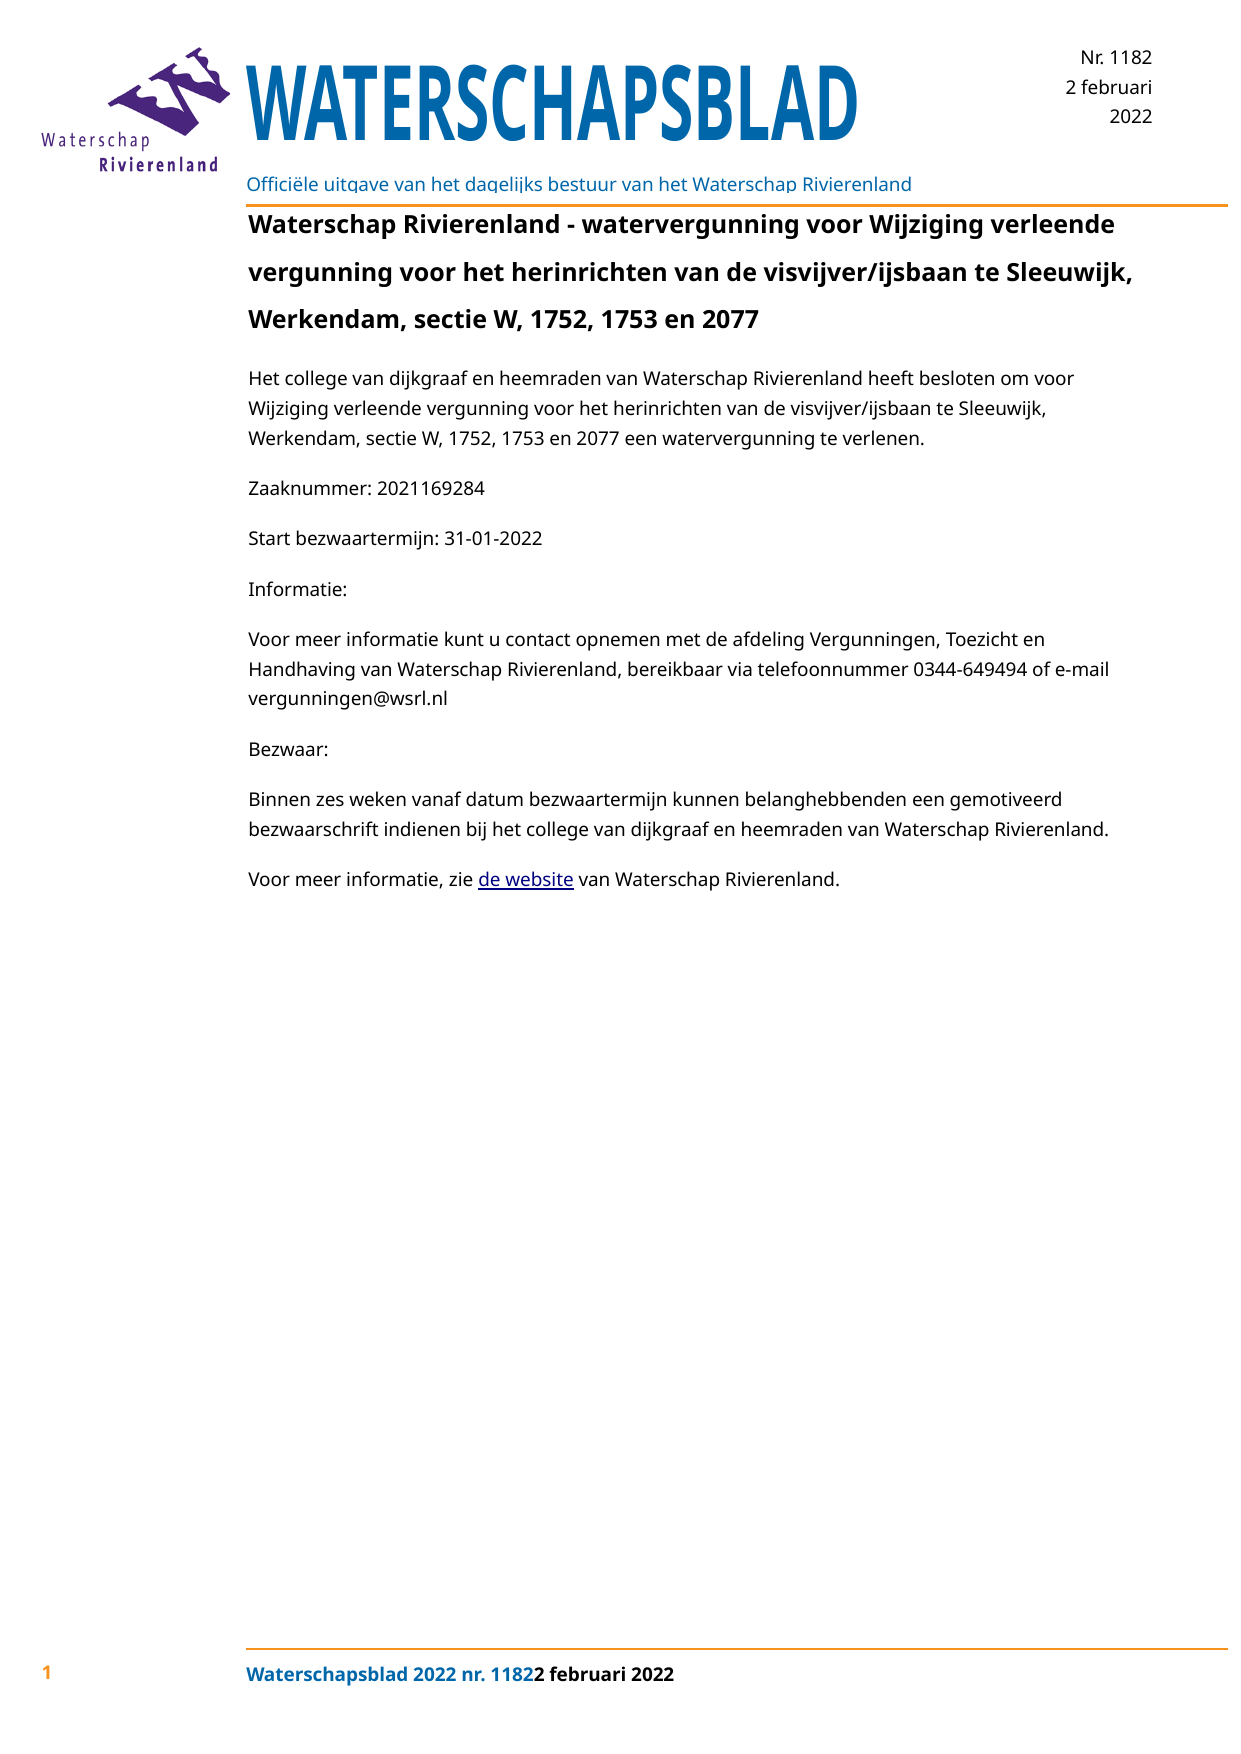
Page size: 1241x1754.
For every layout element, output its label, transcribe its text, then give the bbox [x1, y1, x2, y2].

text Start bezwaartermijn: 31-01-2022 [248, 526, 1152, 551]
text Binnen zes weken vanaf datum bezwaartermijn kunnen belanghebbenden een gemotiveerd bezwaarschrift indienen bij het college van dijkgraaf en heemraden van Waterschap Rivierenland. [248, 786, 1152, 842]
text Waterschap Rivierenland - watervergunning voor Wijziging verleende vergunning voor het herinrichten van de visvijver/ijsbaan te Sleeuwijk, Werkendam, sectie W, 1752, 1753 en 2077 [248, 207, 1152, 336]
text Zaaknummer: 2021169284 [248, 475, 1152, 501]
text Voor meer informatie, zie de website van Waterschap Rivierenland. [248, 866, 1152, 892]
text Bezwaar: [248, 736, 1152, 762]
text Het college van dijkgraaf en heemraden van Waterschap Rivierenland heeft besloten om voor Wijziging verleende vergunning voor het herinrichten van de visvijver/ijsbaan te Sleeuwijk, Werkendam, sectie W, 1752, 1753 en 2077 een watervergunning te verlenen. [248, 366, 1152, 450]
picture [41, 47, 231, 172]
text Informatie: [248, 576, 1152, 602]
text Voor meer informatie kunt u contact opnemen met de afdeling Vergunningen, Toezicht en Handhaving van Waterschap Rivierenland, bereikbaar via telefoonnummer 0344-649494 of e-mail vergunningen@wsrl.nl [248, 626, 1152, 711]
